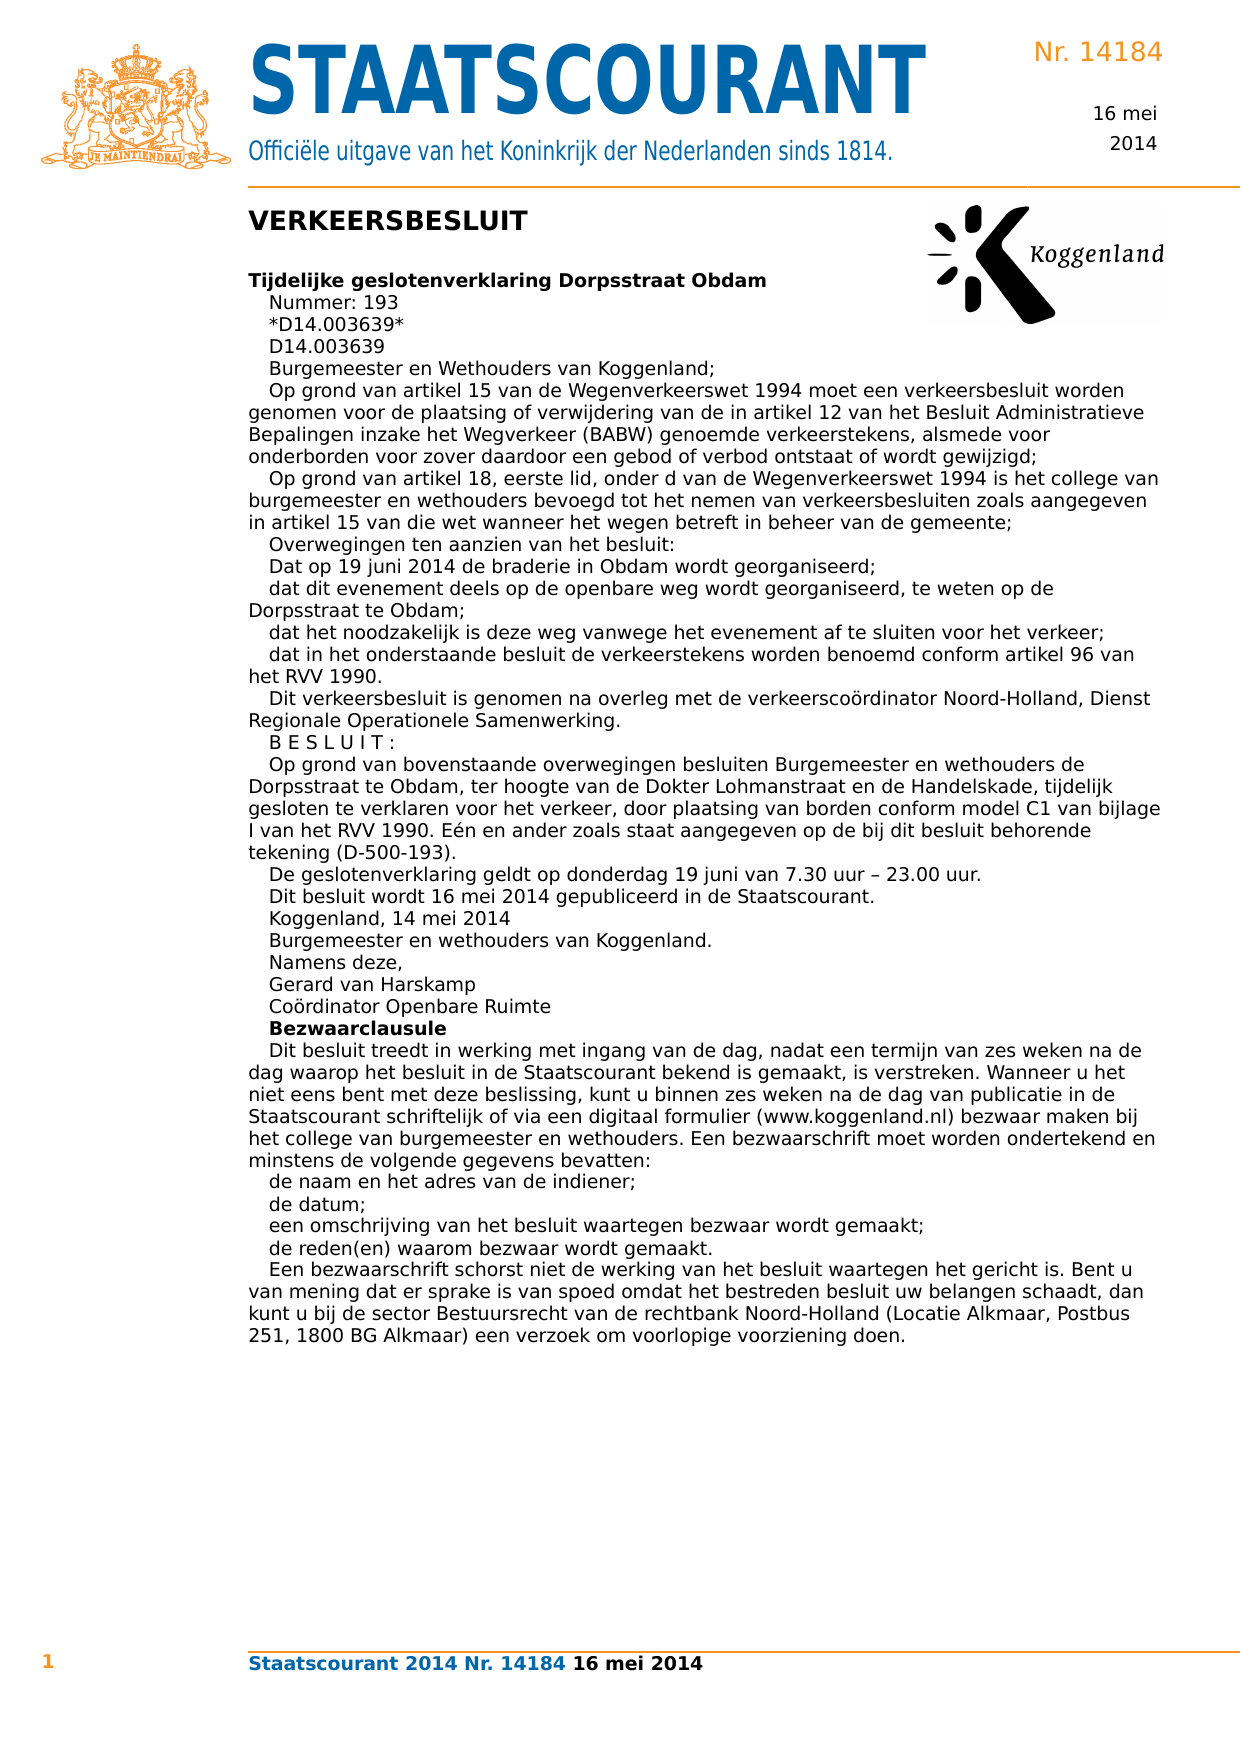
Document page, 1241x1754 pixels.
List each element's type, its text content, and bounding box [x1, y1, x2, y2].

text Coördinator Openbare Ruimte [248, 996, 1163, 1018]
text Op grond van bovenstaande overwegingen besluiten Burgemeester en wethouders de Dorpsstraat te Obdam, ter hoogte van de Dokter Lohmanstraat en de Handelskade, tijdelijk gesloten te verklaren voor het verkeer, door plaatsing van borden conform model C1 van bijlage I van het RVV 1990. Eén en ander zoals staat aangegeven op de bij dit besluit behorende tekening (D-500-193). [248, 754, 1163, 864]
text de naam en het adres van de indiener; [248, 1171, 1163, 1193]
text De geslotenverklaring geldt op donderdag 19 juni van 7.30 uur – 23.00 uur. [248, 864, 1163, 886]
text B E S L U I T : [248, 732, 1163, 754]
text de datum; [248, 1193, 1163, 1215]
text Tijdelijke geslotenverklaring Dorpsstraat Obdam [248, 270, 927, 292]
text Namens deze, [248, 952, 1163, 974]
text Een bezwaarschrift schorst niet de werking van het besluit waartegen het gericht is. Bent u van mening dat er sprake is van spoed omdat het bestreden besluit uw belangen schaadt, dan kunt u bij de sector Bestuursrecht van de rechtbank Noord-Holland (Locatie Alkmaar, Postbus 251, 1800 BG Alkmaar) een verzoek om voorlopige voorziening doen. [248, 1259, 1163, 1347]
text Op grond van artikel 15 van de Wegenverkeerswet 1994 moet een verkeersbesluit worden genomen voor de plaatsing of verwijdering van de in artikel 12 van het Besluit Administratieve Bepalingen inzake het Wegverkeer (BABW) genoemde verkeerstekens, alsmede voor onderborden voor zover daardoor een gebod of verbod ontstaat of wordt gewijzigd; [248, 380, 1163, 468]
text Bezwaarclausule [248, 1018, 1163, 1039]
text Burgemeester en Wethouders van Koggenland; [248, 358, 1163, 380]
text dat het noodzakelijk is deze weg vanwege het evenement af te sluiten voor het verkeer; [248, 622, 1163, 644]
text D14.003639 [248, 336, 1163, 358]
text Overwegingen ten aanzien van het besluit: [248, 534, 1163, 556]
text Dit verkeersbesluit is genomen na overleg met de verkeerscoördinator Noord-Holland, Dienst Regionale Operationele Samenwerking. [248, 688, 1163, 732]
picture [41, 44, 231, 169]
text Gerard van Harskamp [248, 974, 1163, 996]
text dat in het onderstaande besluit de verkeerstekens worden benoemd conform artikel 96 van het RVV 1990. [248, 644, 1163, 688]
text Dit besluit wordt 16 mei 2014 gepubliceerd in de Staatscourant. [248, 886, 1163, 908]
text Op grond van artikel 18, eerste lid, onder d van de Wegenverkeerswet 1994 is het college van burgemeester en wethouders bevoegd tot het nemen van verkeersbesluiten zoals aangegeven in artikel 15 van die wet wanneer het wegen betreft in beheer van de gemeente; [248, 468, 1163, 534]
text Dit besluit treedt in werking met ingang van de dag, nadat een termijn van zes weken na de dag waarop het besluit in de Staatscourant bekend is gemaakt, is verstreken. Wanneer u het niet eens bent met deze beslissing, kunt u binnen zes weken na de dag van publicatie in de Staatscourant schriftelijk of via een digitaal formulier (www.koggenland.nl) bezwaar maken bij het college van burgemeester en wethouders. Een bezwaarschrift moet worden ondertekend en minstens de volgende gegevens bevatten: [248, 1039, 1163, 1171]
picture [927, 205, 1164, 324]
text de reden(en) waarom bezwaar wordt gemaakt. [248, 1237, 1163, 1259]
text Dat op 19 juni 2014 de braderie in Obdam wordt georganiseerd; [248, 556, 1163, 578]
text dat dit evenement deels op de openbare weg wordt georganiseerd, te weten op de Dorpsstraat te Obdam; [248, 578, 1163, 622]
text een omschrijving van het besluit waartegen bezwaar wordt gemaakt; [248, 1215, 1163, 1237]
subtitle VERKEERSBESLUIT [248, 206, 927, 237]
text Burgemeester en wethouders van Koggenland. [248, 930, 1163, 952]
text Koggenland, 14 mei 2014 [248, 908, 1163, 930]
text *D14.003639* [248, 314, 1163, 336]
text Nummer: 193 [248, 292, 927, 314]
